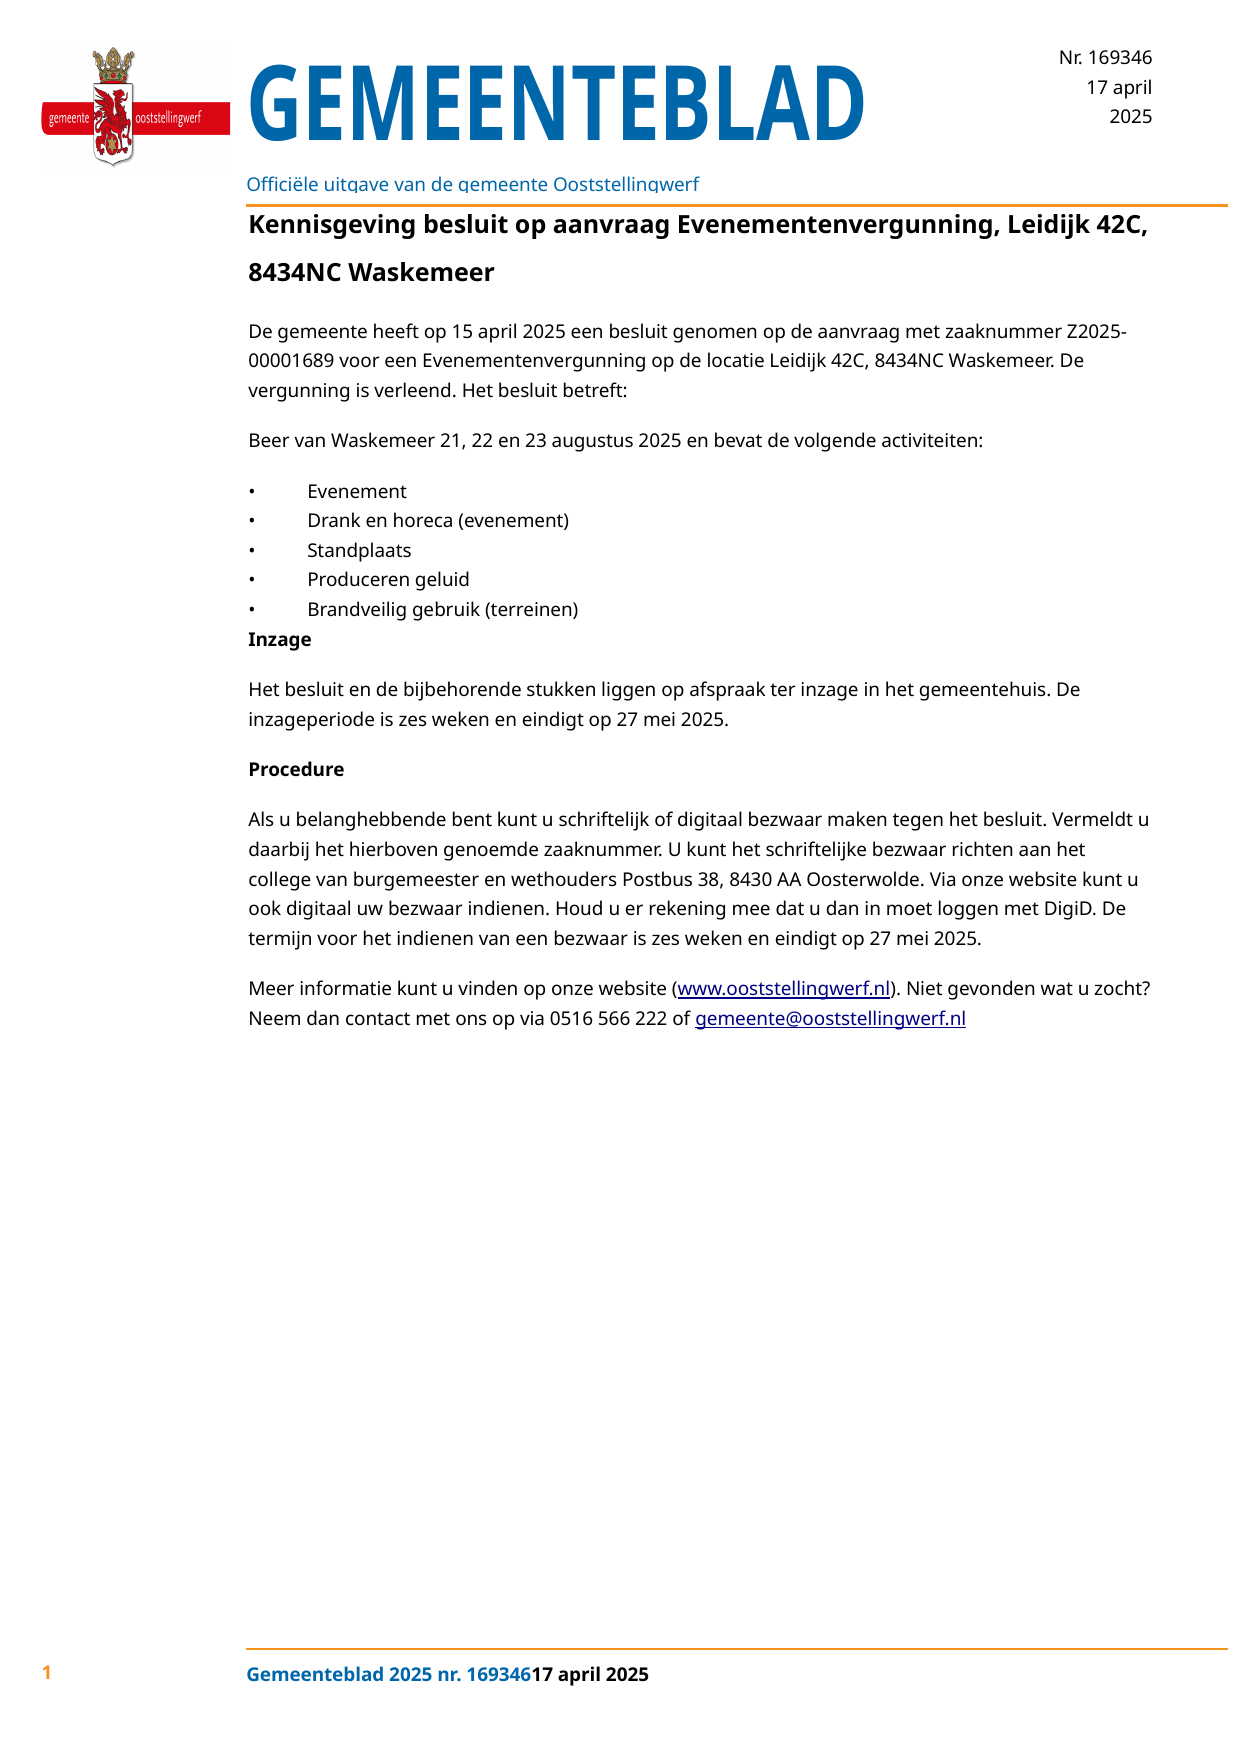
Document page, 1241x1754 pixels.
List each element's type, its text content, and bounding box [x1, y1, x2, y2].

text Inzage [248, 626, 1152, 652]
text Beer van Waskemeer 21, 22 en 23 augustus 2025 en bevat de volgende activiteiten: [248, 427, 1152, 453]
text De gemeente heeft op 15 april 2025 een besluit genomen op de aanvraag met zaaknummer Z2025-00001689 voor een Evenementenvergunning op de locatie Leidijk 42C, 8434NC Waskemeer. De vergunning is verleend. Het besluit betreft: [248, 318, 1152, 403]
text Het besluit en de bijbehorende stukken liggen op afspraak ter inzage in het gemeentehuis. De inzageperiode is zes weken en eindigt op 27 mei 2025. [248, 676, 1152, 732]
text Procedure [248, 756, 1152, 782]
picture [41, 47, 231, 172]
list Produceren geluid [248, 567, 1152, 592]
text Meer informatie kunt u vinden op onze website (www.ooststellingwerf.nl). Niet gevonden wat u zocht? Neem dan contact met ons op via 0516 566 222 of gemeente@ooststellingwerf.nl [248, 975, 1152, 1031]
text Kennisgeving besluit op aanvraag Evenementenvergunning, Leidijk 42C, 8434NC Waskemeer [248, 207, 1152, 288]
list Drank en horeca (evenement) [248, 507, 1152, 533]
list Evenement [248, 478, 1152, 504]
list Brandveilig gebruik (terreinen) [248, 596, 1152, 622]
list Standplaats [248, 537, 1152, 563]
text Als u belanghebbende bent kunt u schriftelijk of digitaal bezwaar maken tegen het besluit. Vermeldt u daarbij het hierboven genoemde zaaknummer. U kunt het schriftelijke bezwaar richten aan het college van burgemeester en wethouders Postbus 38, 8430 AA Oosterwolde. Via onze website kunt u ook digitaal uw bezwaar indienen. Houd u er rekening mee dat u dan in moet loggen met DigiD. De termijn voor het indienen van een bezwaar is zes weken en eindigt op 27 mei 2025. [248, 807, 1152, 951]
